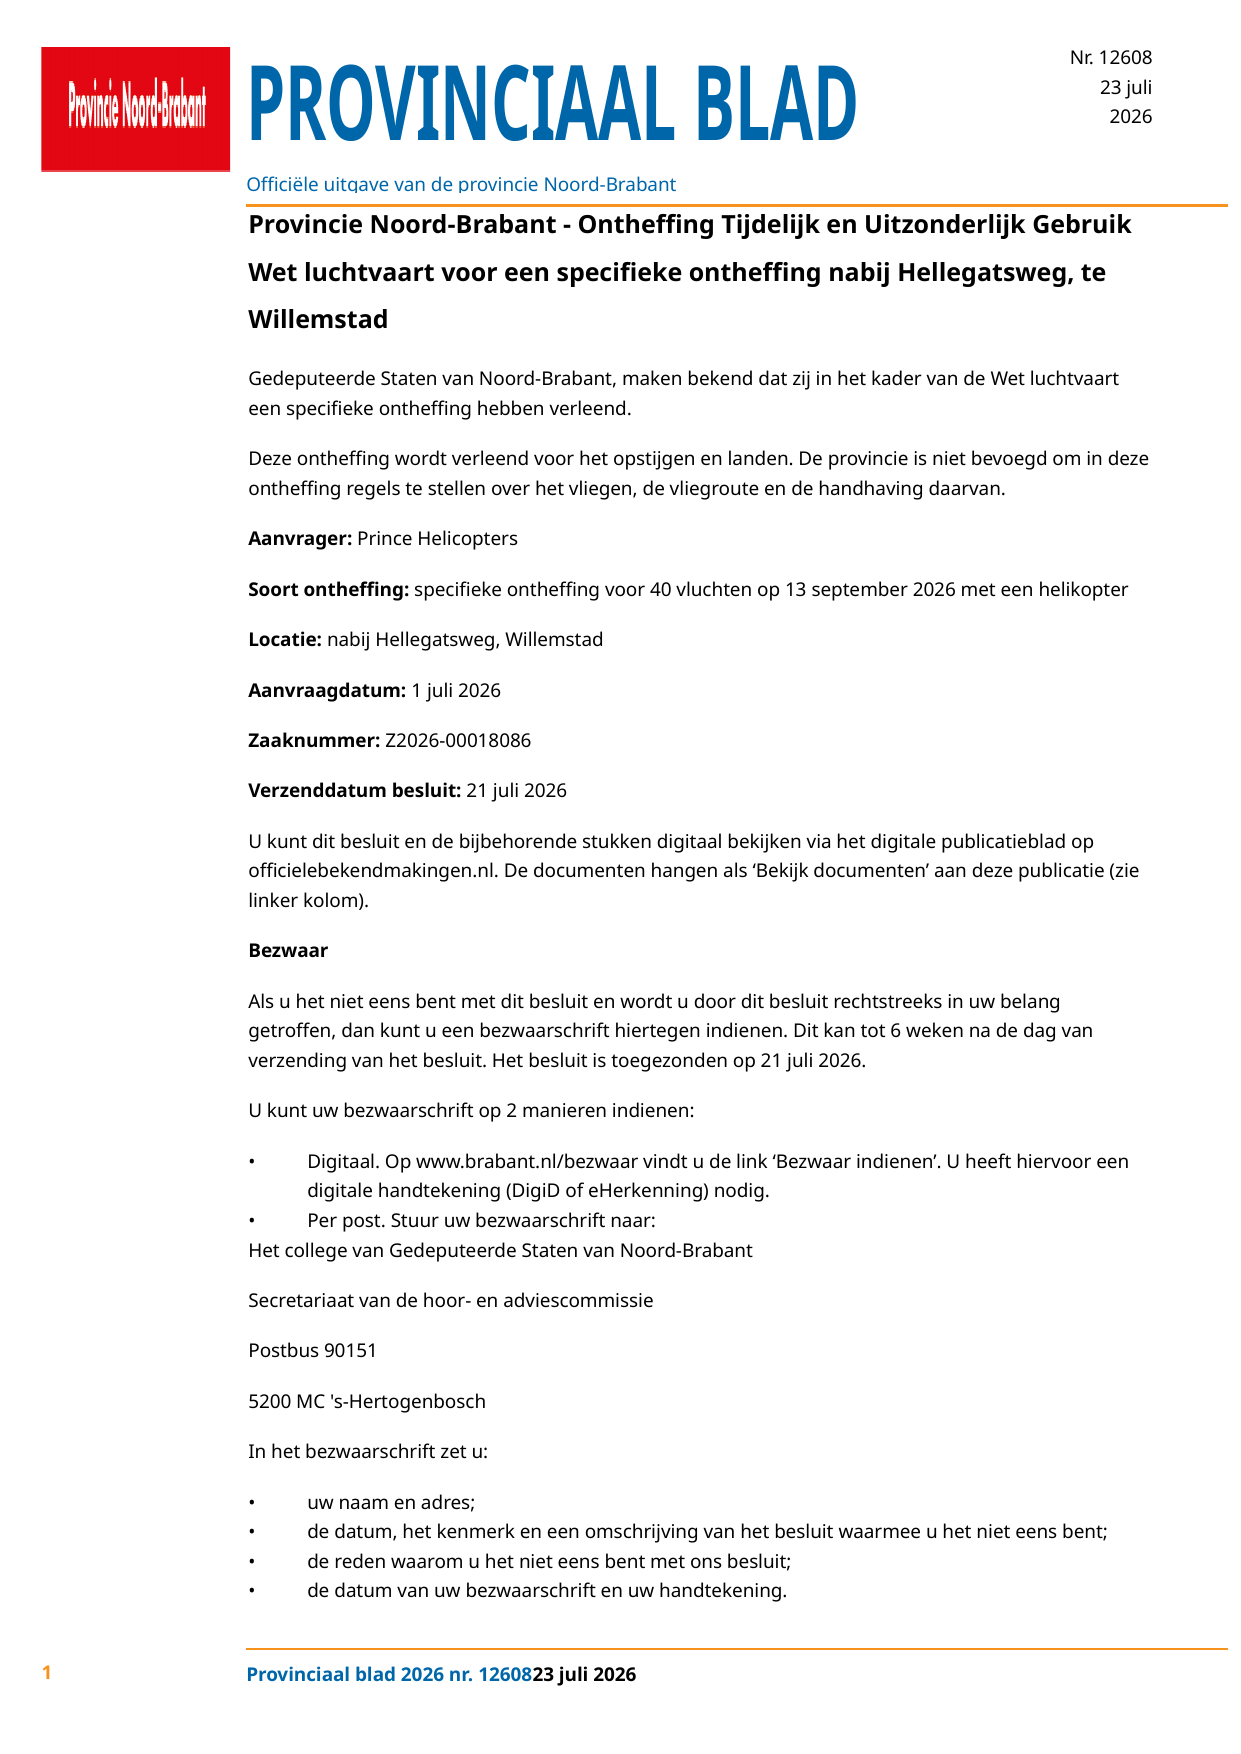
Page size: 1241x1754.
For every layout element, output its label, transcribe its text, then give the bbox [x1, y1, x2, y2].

list de reden waarom u het niet eens bent met ons besluit; [248, 1548, 1152, 1574]
list Per post. Stuur uw bezwaarschrift naar: [248, 1207, 1152, 1233]
text Als u het niet eens bent met dit besluit en wordt u door dit besluit rechtstreeks in uw belang getroffen, dan kunt u een bezwaarschrift hiertegen indienen. Dit kan tot 6 weken na de dag van verzending van het besluit. Het besluit is toegezonden op 21 juli 2026. [248, 988, 1152, 1073]
text Deze ontheffing wordt verleend voor het opstijgen en landen. De provincie is niet bevoegd om in deze ontheffing regels te stellen over het vliegen, de vliegroute en de handhaving daarvan. [248, 446, 1152, 501]
text Secretariaat van de hoor- en adviescommissie [248, 1287, 1152, 1313]
text Provincie Noord-Brabant - Ontheffing Tijdelijk en Uitzonderlijk Gebruik Wet luchtvaart voor een specifieke ontheffing nabij Hellegatsweg, te Willemstad [248, 207, 1152, 336]
text U kunt dit besluit en de bijbehorende stukken digitaal bekijken via het digitale publicatieblad op officielebekendmakingen.nl. De documenten hangen als ‘Bekijk documenten’ aan deze publicatie (zie linker kolom). [248, 828, 1152, 913]
list uw naam en adres; [248, 1489, 1152, 1514]
text Verzenddatum besluit: 21 juli 2026 [248, 778, 1152, 803]
text Locatie: nabij Hellegatsweg, Willemstad [248, 626, 1152, 652]
list Digitaal. Op www.brabant.nl/bezwaar vindt u de link ‘Bezwaar indienen’. U heeft hiervoor een digitale handtekening (DigiD of eHerkenning) nodig. [248, 1148, 1152, 1203]
text Soort ontheffing: specifieke ontheffing voor 40 vluchten op 13 september 2026 met een helikopter [248, 576, 1152, 602]
text Aanvrager: Prince Helicopters [248, 526, 1152, 551]
picture [41, 47, 231, 172]
text U kunt uw bezwaarschrift op 2 manieren indienen: [248, 1098, 1152, 1123]
text Bezwaar [248, 938, 1152, 963]
text Het college van Gedeputeerde Staten van Noord-Brabant [248, 1237, 1152, 1262]
text Aanvraagdatum: 1 juli 2026 [248, 677, 1152, 702]
text Gedeputeerde Staten van Noord-Brabant, maken bekend dat zij in het kader van de Wet luchtvaart een specifieke ontheffing hebben verleend. [248, 366, 1152, 421]
text In het bezwaarschrift zet u: [248, 1438, 1152, 1464]
text 5200 MC 's‑Hertogenbosch [248, 1388, 1152, 1414]
list de datum van uw bezwaarschrift en uw handtekening. [248, 1578, 1152, 1603]
text Zaaknummer: Z2026-00018086 [248, 727, 1152, 753]
list de datum, het kenmerk en een omschrijving van het besluit waarmee u het niet eens bent; [248, 1518, 1152, 1544]
text Postbus 90151 [248, 1338, 1152, 1363]
